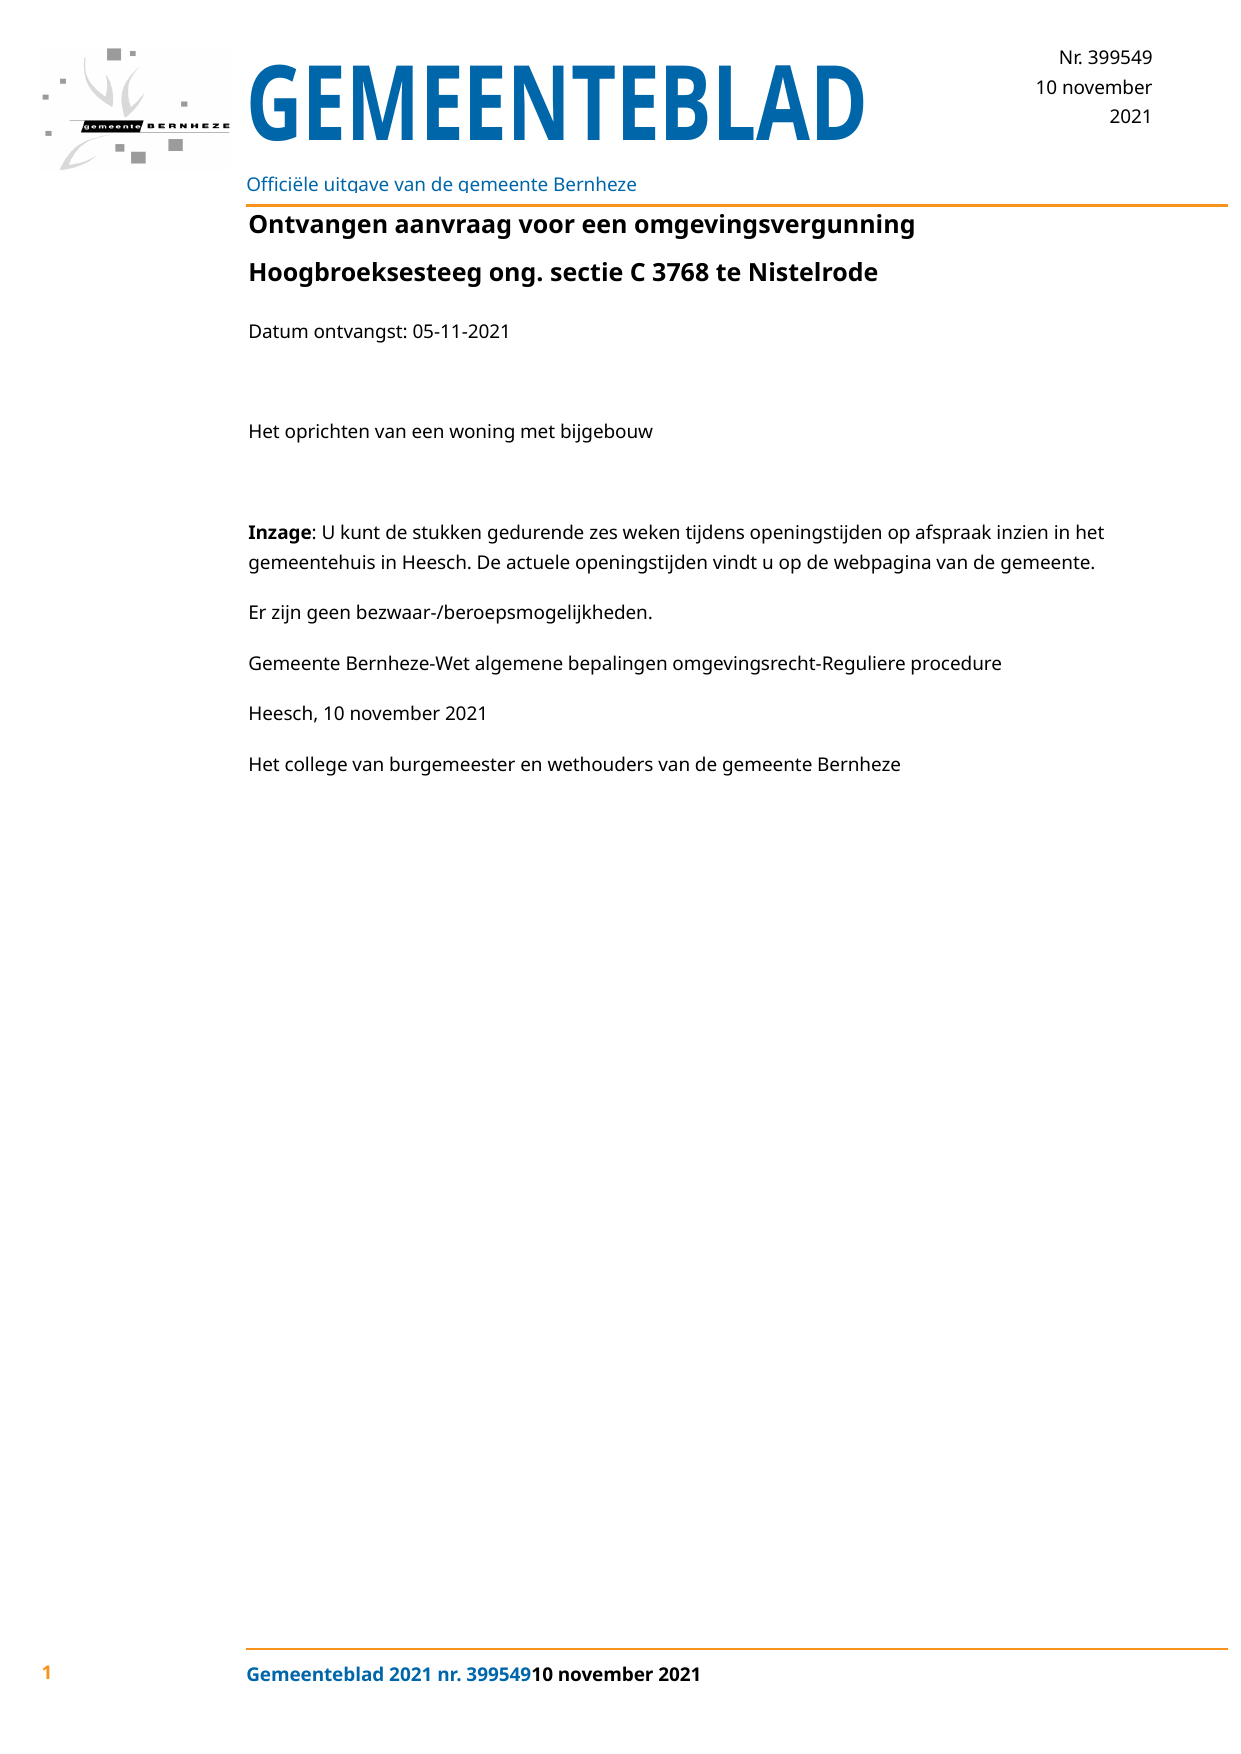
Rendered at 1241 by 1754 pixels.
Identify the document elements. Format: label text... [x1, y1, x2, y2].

picture [41, 47, 231, 172]
text Gemeente Bernheze-Wet algemene bepalingen omgevingsrecht-Reguliere procedure [248, 650, 1152, 676]
text Heesch, 10 november 2021 [248, 700, 1152, 726]
text Ontvangen aanvraag voor een omgevingsvergunning Hoogbroeksesteeg ong. sectie C 3768 te Nistelrode [248, 207, 1152, 288]
text Het college van burgemeester en wethouders van de gemeente Bernheze [248, 751, 1152, 777]
text Het oprichten van een woning met bijgebouw [248, 419, 1152, 444]
text Er zijn geen bezwaar-/beroepsmogelijkheden. [248, 599, 1152, 625]
text Datum ontvangst: 05-11-2021 [248, 318, 1152, 344]
text Inzage: U kunt de stukken gedurende zes weken tijdens openingstijden op afspraak inzien in het gemeentehuis in Heesch. De actuele openingstijden vindt u op de webpagina van de gemeente. [248, 519, 1152, 575]
